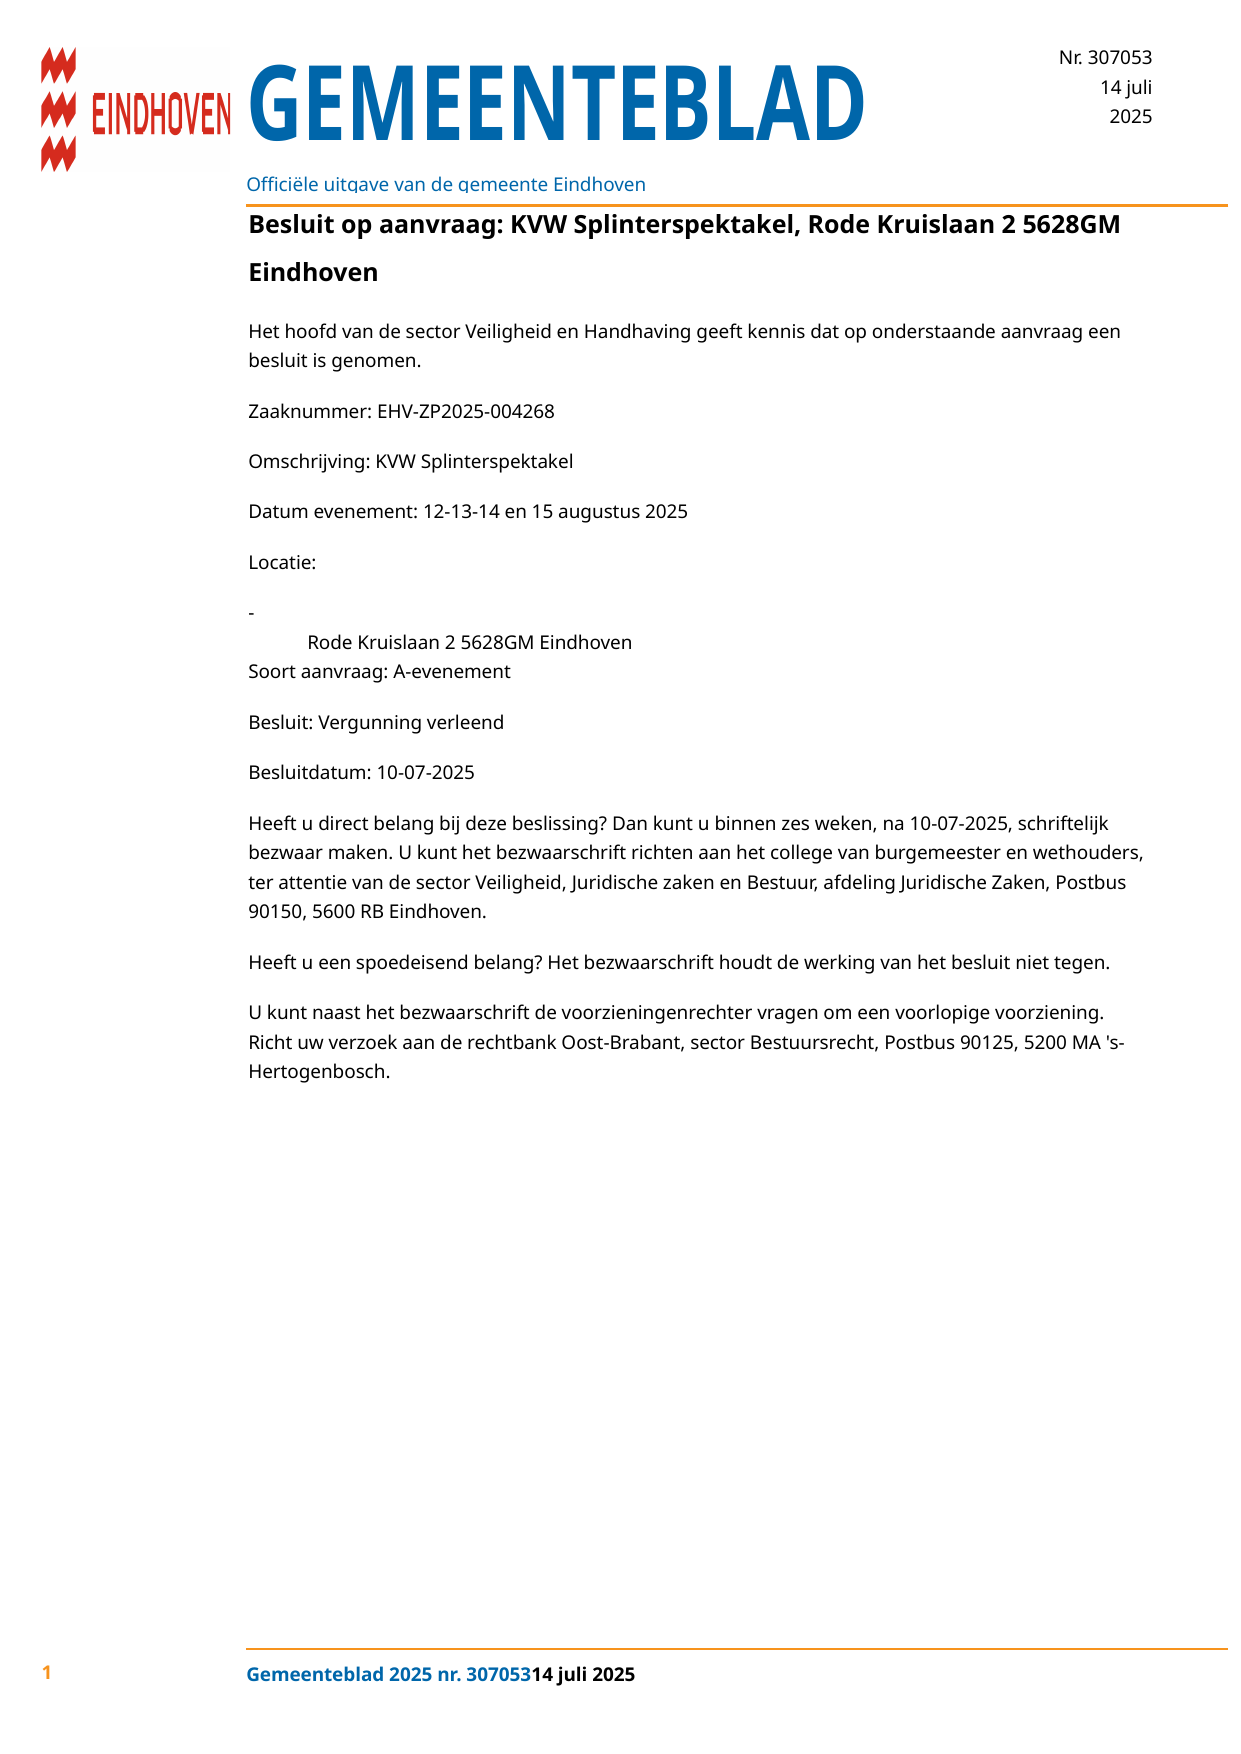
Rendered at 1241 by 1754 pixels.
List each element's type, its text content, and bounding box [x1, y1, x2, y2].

text Zaaknummer: EHV-ZP2025-004268 [248, 398, 1152, 424]
text Heeft u direct belang bij deze beslissing? Dan kunt u binnen zes weken, na 10-07-2025, schriftelijk bezwaar maken. U kunt het bezwaarschrift richten aan het college van burgemeester en wethouders, ter attentie van de sector Veiligheid, Juridische zaken en Bestuur, afdeling Juridische Zaken, Postbus 90150, 5600 RB Eindhoven. [248, 810, 1152, 924]
text Locatie: [248, 549, 1152, 575]
text U kunt naast het bezwaarschrift de voorzieningenrechter vragen om een voorlopige voorziening. Richt uw verzoek aan de rechtbank Oost-Brabant, sector Bestuursrecht, Postbus 90125, 5200 MA 's-Hertogenbosch. [248, 999, 1152, 1084]
text Besluit op aanvraag: KVW Splinterspektakel, Rode Kruislaan 2 5628GM Eindhoven [248, 207, 1152, 288]
picture [41, 47, 231, 172]
text Omschrijving: KVW Splinterspektakel [248, 448, 1152, 474]
text Datum evenement: 12-13-14 en 15 augustus 2025 [248, 499, 1152, 524]
list Rode Kruislaan 2 5628GM Eindhoven [248, 629, 1152, 655]
text Besluitdatum: 10-07-2025 [248, 759, 1152, 785]
text Heeft u een spoedeisend belang? Het bezwaarschrift houdt de werking van het besluit niet tegen. [248, 949, 1152, 975]
text Besluit: Vergunning verleend [248, 709, 1152, 735]
text Soort aanvraag: A-evenement [248, 659, 1152, 684]
text Het hoofd van de sector Veiligheid en Handhaving geeft kennis dat op onderstaande aanvraag een besluit is genomen. [248, 318, 1152, 373]
